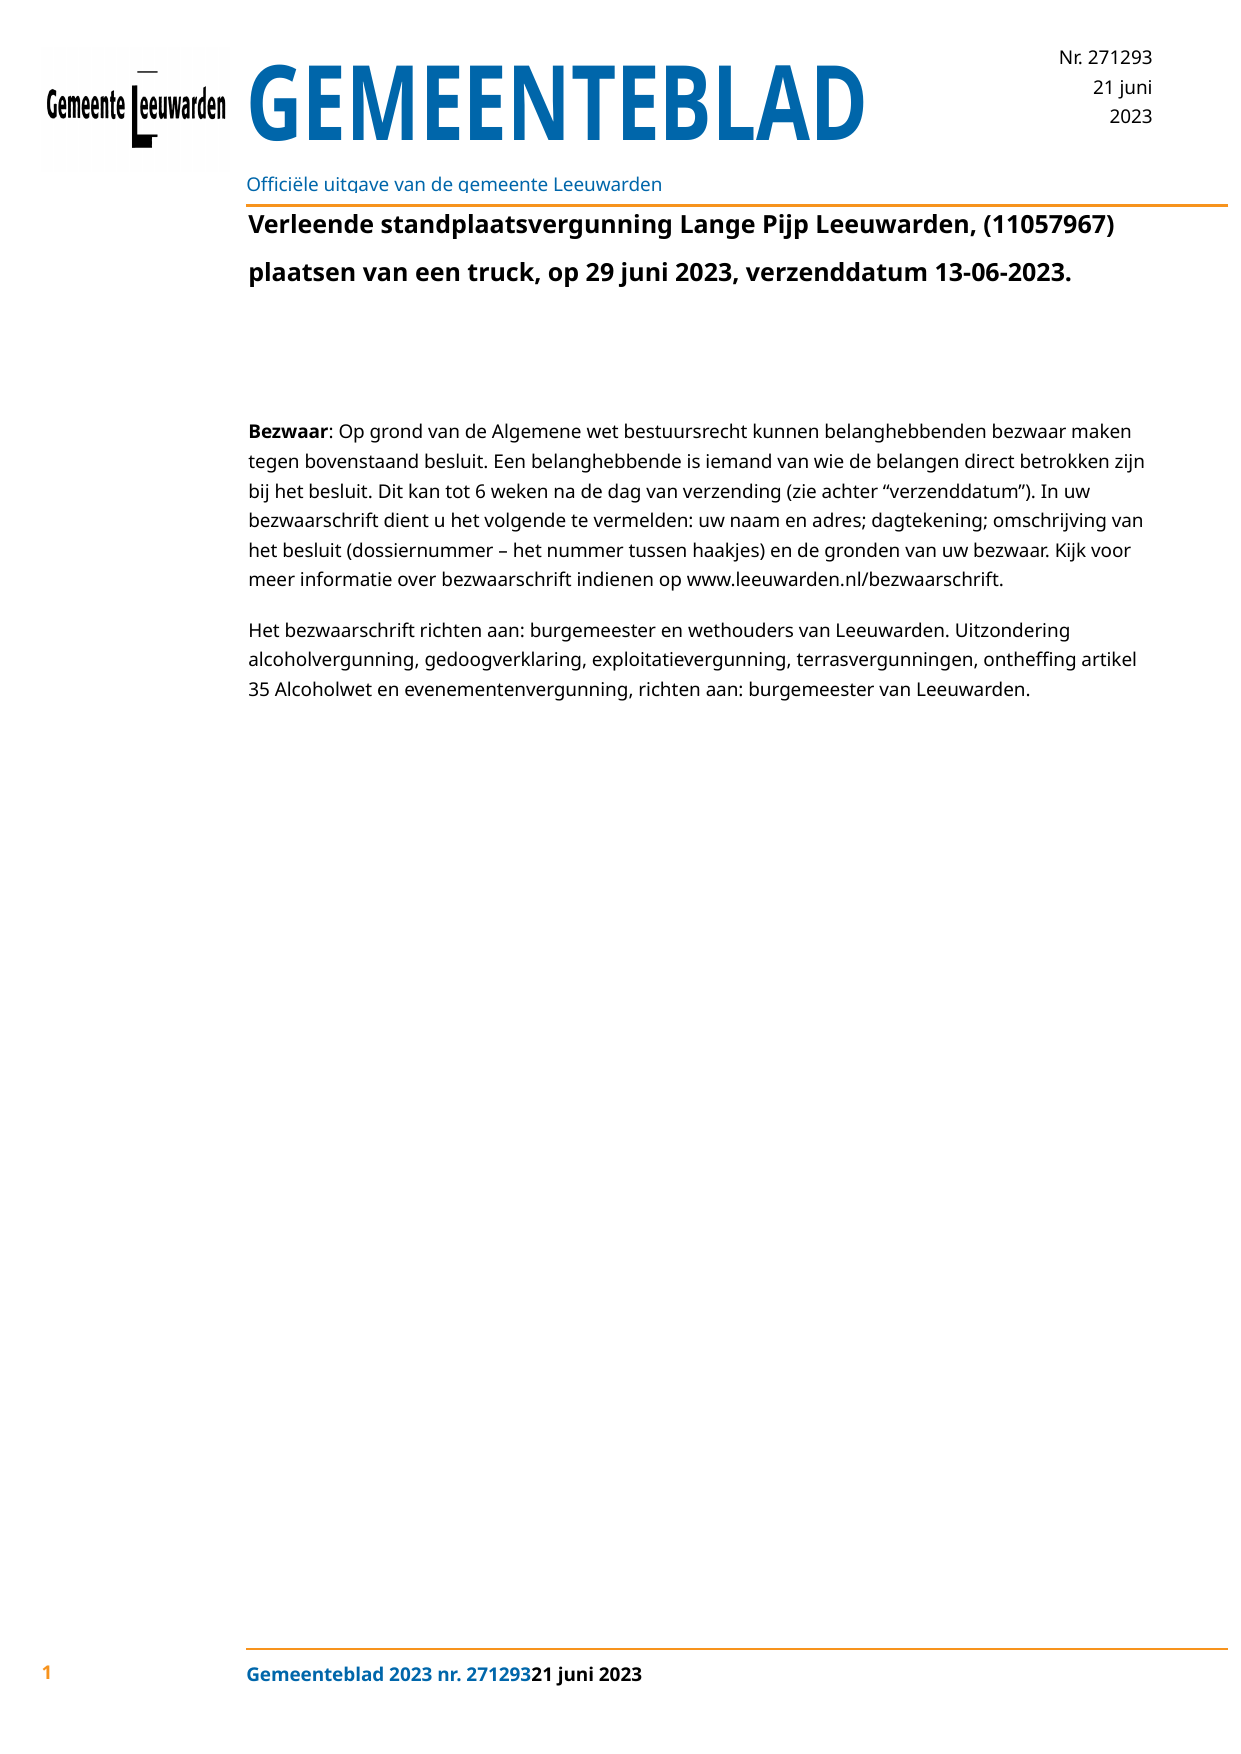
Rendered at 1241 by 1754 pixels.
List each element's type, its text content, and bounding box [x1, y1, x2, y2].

text Bezwaar: Op grond van de Algemene wet bestuursrecht kunnen belanghebbenden bezwaar maken tegen bovenstaand besluit. Een belanghebbende is iemand van wie de belangen direct betrokken zijn bij het besluit. Dit kan tot 6 weken na de dag van verzending (zie achter “verzenddatum”). In uw bezwaarschrift dient u het volgende te vermelden: uw naam en adres; dagtekening; omschrijving van het besluit (dossiernummer – het nummer tussen haakjes) en de gronden van uw bezwaar. Kijk voor meer informatie over bezwaarschrift indienen op www.leeuwarden.nl/bezwaarschrift. [248, 419, 1152, 592]
picture [41, 47, 231, 172]
text Het bezwaarschrift richten aan: burgemeester en wethouders van Leeuwarden. Uitzondering alcoholvergunning, gedoogverklaring, exploitatievergunning, terrasvergunningen, ontheffing artikel 35 Alcoholwet en evenementenvergunning, richten aan: burgemeester van Leeuwarden. [248, 617, 1152, 702]
text Verleende standplaatsvergunning Lange Pijp Leeuwarden, (11057967) plaatsen van een truck, op 29 juni 2023, verzenddatum 13-06-2023. [248, 207, 1152, 288]
